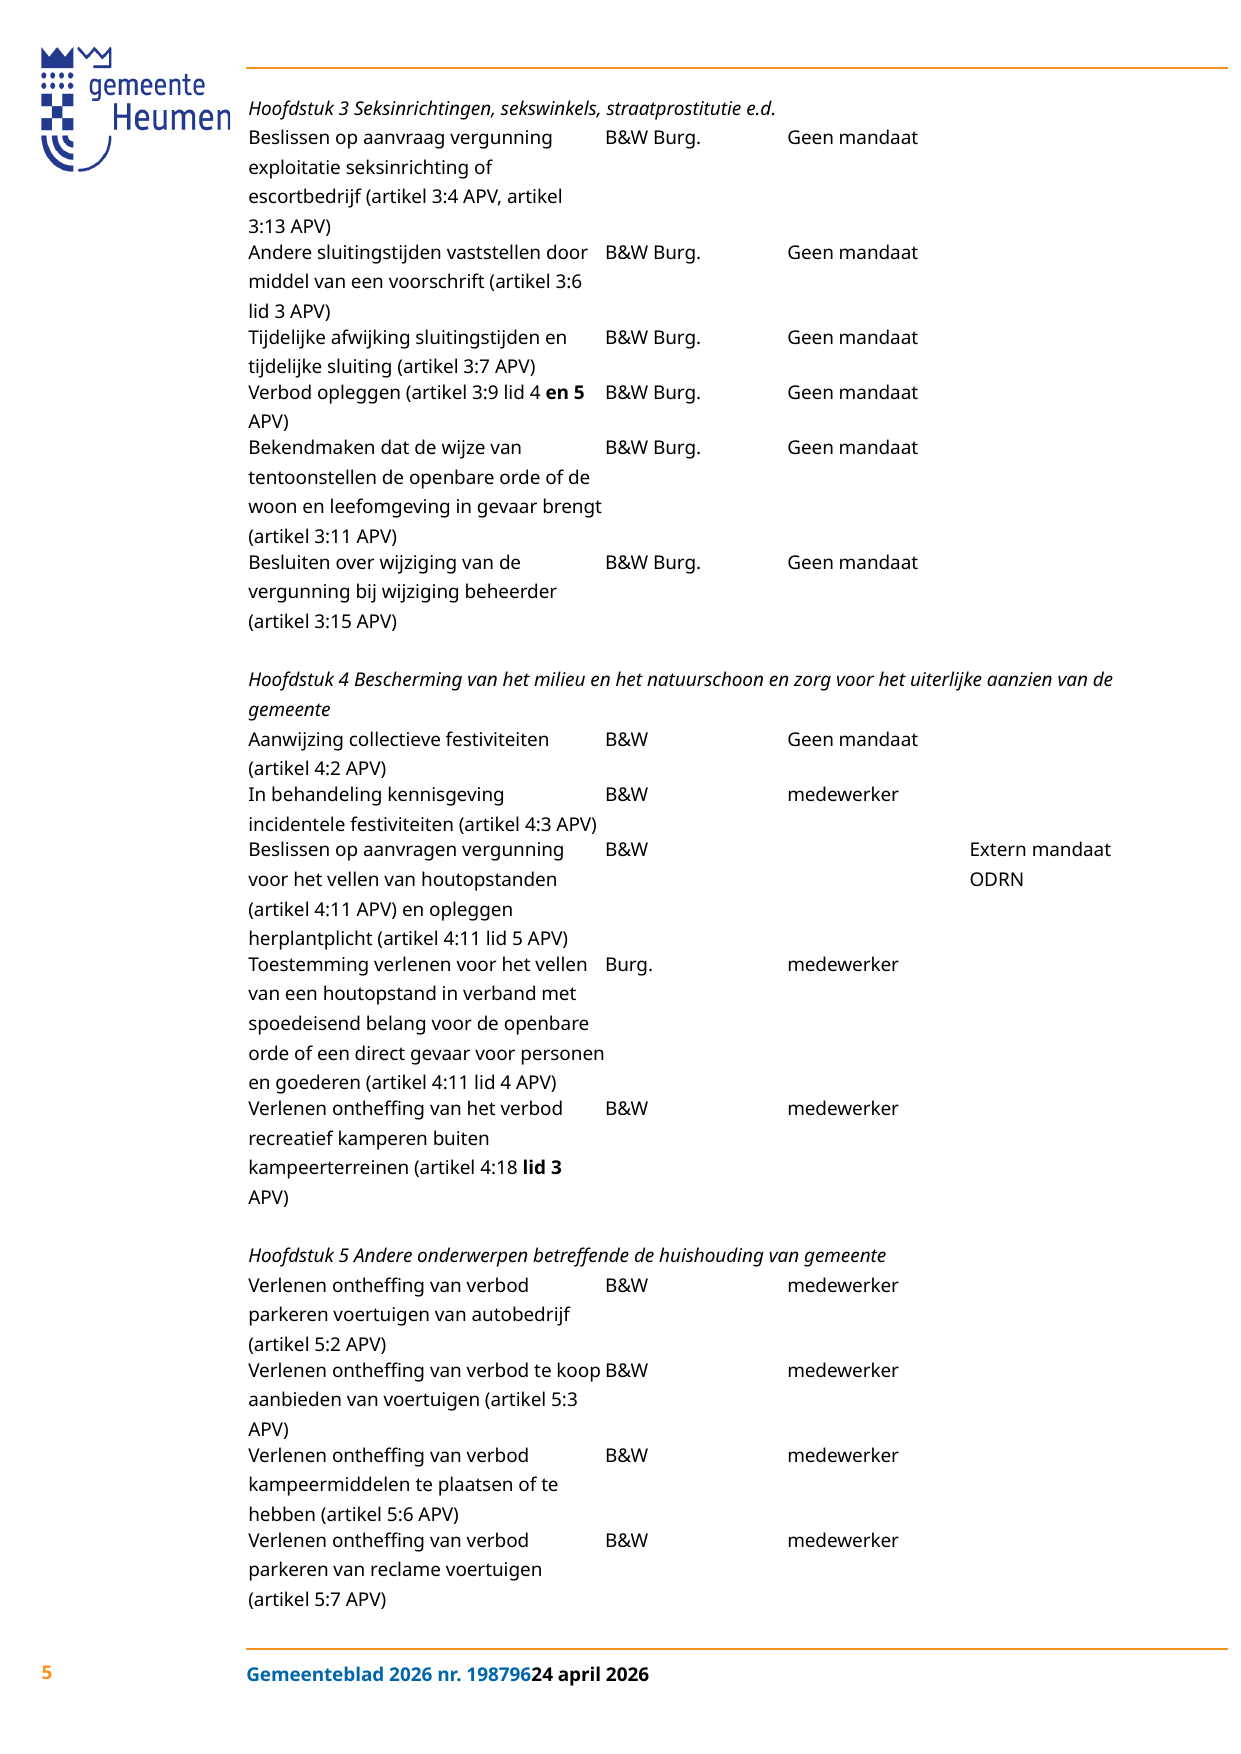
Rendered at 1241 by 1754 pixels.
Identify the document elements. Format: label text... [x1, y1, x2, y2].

table_cell B&W [605, 837, 787, 951]
table_cell Geen mandaat [787, 379, 969, 434]
table_cell Verlenen ontheffing van verbod parkeren van reclame voertuigen (artikel 5:7 APV) [248, 1527, 605, 1612]
table_cell Geen mandaat [787, 239, 969, 324]
table_cell [969, 781, 1152, 837]
table_cell Tijdelijke afwijking sluitingstijden en tijdelijke sluiting (artikel 3:7 APV) [248, 324, 605, 379]
table_cell medewerker [787, 781, 969, 837]
table_cell B&W Burg. [605, 324, 787, 379]
table_header B&W Burg. [605, 125, 787, 239]
table_header Aanwijzing collectieve festiviteiten (artikel 4:2 APV) [248, 726, 605, 781]
table_header Geen mandaat [787, 125, 969, 239]
table_cell [787, 837, 969, 951]
text Hoofdstuk 4 Bescherming van het milieu en het natuurschoon en zorg voor het uiterlijke aanzien van de gemeente [248, 667, 1152, 722]
table_cell medewerker [787, 1527, 969, 1612]
table_cell [969, 379, 1152, 434]
table_cell Verbod opleggen (artikel 3:9 lid 4 en 5 APV) [248, 379, 605, 434]
table_header [969, 726, 1152, 781]
picture [41, 47, 231, 172]
table_cell B&W Burg. [605, 239, 787, 324]
text Hoofdstuk 3 Seksinrichtingen, sekswinkels, straatprostitutie e.d. [248, 95, 1152, 121]
table_cell Verlenen ontheffing van verbod kampeermiddelen te plaatsen of te hebben (artikel 5:6 APV) [248, 1442, 605, 1527]
text Hoofdstuk 5 Andere onderwerpen betreffende de huishouding van gemeente [248, 1242, 1152, 1268]
table_cell Verlenen ontheffing van verbod te koop aanbieden van voertuigen (artikel 5:3 APV) [248, 1357, 605, 1442]
table_cell B&W Burg. [605, 435, 787, 549]
table_cell medewerker [787, 951, 969, 1095]
table_cell [969, 435, 1152, 549]
table_cell medewerker [787, 1095, 969, 1209]
table_cell B&W [605, 1095, 787, 1209]
table_header B&W [605, 726, 787, 781]
table_cell Besluiten over wijziging van de vergunning bij wijziging beheerder (artikel 3:15 APV) [248, 549, 605, 634]
table_cell Geen mandaat [787, 549, 969, 634]
table_cell Andere sluitingstijden vaststellen door middel van een voorschrift (artikel 3:6 lid 3 APV) [248, 239, 605, 324]
table_cell B&W Burg. [605, 379, 787, 434]
table_cell [969, 1357, 1152, 1442]
table_cell B&W [605, 1357, 787, 1442]
table_header [969, 125, 1152, 239]
table_cell [969, 951, 1152, 1095]
table_cell Beslissen op aanvragen vergunning voor het vellen van houtopstanden (artikel 4:11 APV) en opleggen herplantplicht (artikel 4:11 lid 5 APV) [248, 837, 605, 951]
table_cell B&W [605, 1527, 787, 1612]
table_cell [969, 324, 1152, 379]
table_header Geen mandaat [787, 726, 969, 781]
table_cell Burg. [605, 951, 787, 1095]
table_cell Verlenen ontheffing van het verbod recreatief kamperen buiten kampeerterreinen (artikel 4:18 lid 3 APV) [248, 1095, 605, 1209]
table_cell Bekendmaken dat de wijze van tentoonstellen de openbare orde of de woon en leefomgeving in gevaar brengt (artikel 3:11 APV) [248, 435, 605, 549]
table_cell medewerker [787, 1357, 969, 1442]
table_header Verlenen ontheffing van verbod parkeren voertuigen van autobedrijf (artikel 5:2 APV) [248, 1272, 605, 1357]
table_cell B&W [605, 1442, 787, 1527]
table_cell In behandeling kennisgeving incidentele festiviteiten (artikel 4:3 APV) [248, 781, 605, 837]
table_cell Geen mandaat [787, 324, 969, 379]
table_header B&W [605, 1272, 787, 1357]
table_header medewerker [787, 1272, 969, 1357]
table_cell [969, 239, 1152, 324]
table_cell Toestemming verlenen voor het vellen van een houtopstand in verband met spoedeisend belang voor de openbare orde of een direct gevaar voor personen en goederen (artikel 4:11 lid 4 APV) [248, 951, 605, 1095]
table_header [969, 1272, 1152, 1357]
table_cell Extern mandaat ODRN [969, 837, 1152, 951]
table_cell [969, 1095, 1152, 1209]
table_cell [969, 1527, 1152, 1612]
table_header Beslissen op aanvraag vergunning exploitatie seksinrichting of escortbedrijf (artikel 3:4 APV, artikel 3:13 APV) [248, 125, 605, 239]
table_cell [969, 549, 1152, 634]
table_cell B&W Burg. [605, 549, 787, 634]
table_cell Geen mandaat [787, 435, 969, 549]
table_cell medewerker [787, 1442, 969, 1527]
table_cell [969, 1442, 1152, 1527]
table_cell B&W [605, 781, 787, 837]
